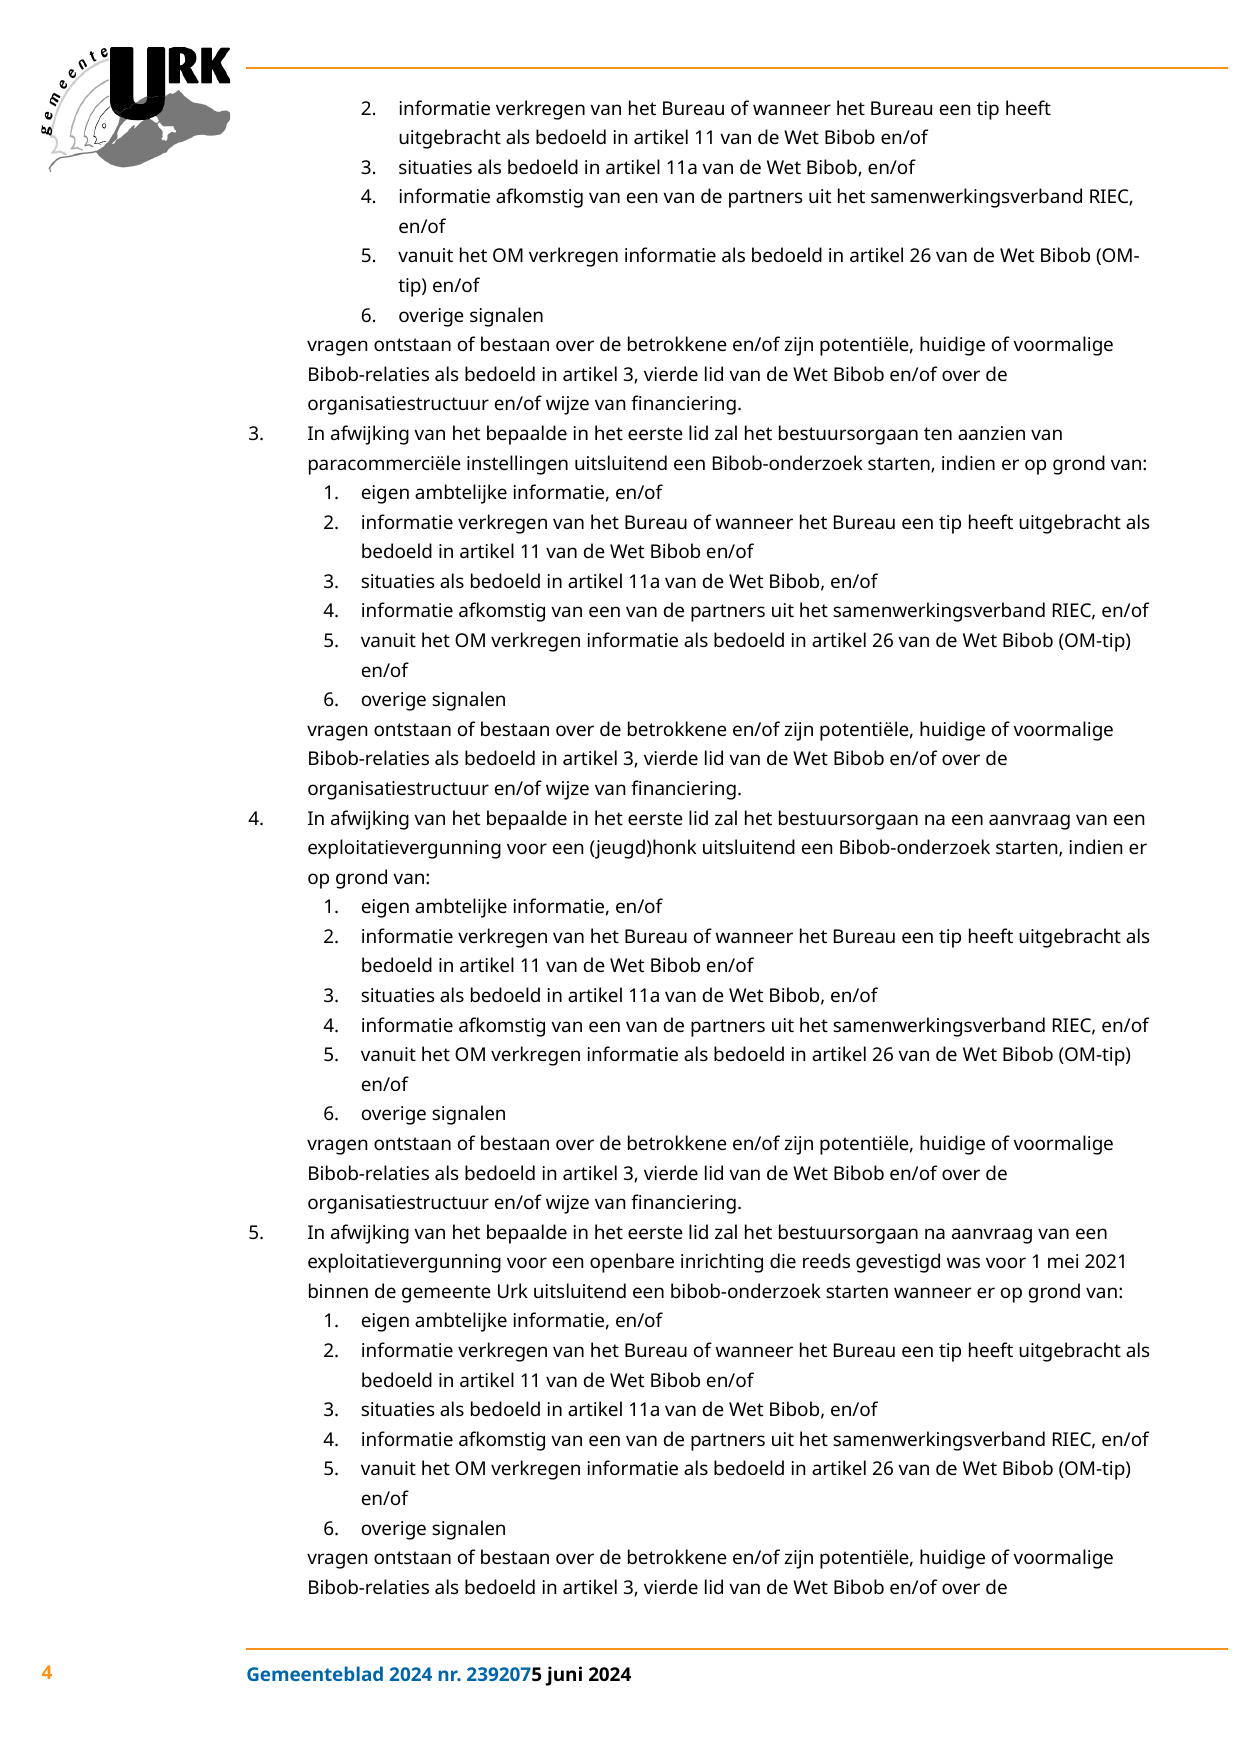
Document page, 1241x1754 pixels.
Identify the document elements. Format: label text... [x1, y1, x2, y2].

list situaties als bedoeld in artikel 11a van de Wet Bibob, en/of [361, 154, 1152, 180]
list vragen ontstaan of bestaan over de betrokkene en/of zijn potentiële, huidige of voormalige Bibob-relaties als bedoeld in artikel 3, vierde lid van de Wet Bibob en/of over de organisatiestructuur en/of wijze van financiering. [248, 1130, 1152, 1215]
list informatie verkregen van het Bureau of wanneer het Bureau een tip heeft uitgebracht als bedoeld in artikel 11 van de Wet Bibob en/of [323, 923, 1152, 978]
list overige signalen [323, 686, 1152, 712]
list overige signalen [323, 1515, 1152, 1541]
list eigen ambtelijke informatie, en/of [323, 479, 1152, 505]
list situaties als bedoeld in artikel 11a van de Wet Bibob, en/of [323, 982, 1152, 1008]
list vragen ontstaan of bestaan over de betrokkene en/of zijn potentiële, huidige of voormalige Bibob-relaties als bedoeld in artikel 3, vierde lid van de Wet Bibob en/of over de organisatiestructuur en/of wijze van financiering. [248, 716, 1152, 801]
list informatie afkomstig van een van de partners uit het samenwerkingsverband RIEC, en/of [361, 183, 1152, 239]
list vanuit het OM verkregen informatie als bedoeld in artikel 26 van de Wet Bibob (OM-tip) en/of [361, 243, 1152, 298]
list In afwijking van het bepaalde in het eerste lid zal het bestuursorgaan na een aanvraag van een exploitatievergunning voor een (jeugd)honk uitsluitend een Bibob-onderzoek starten, indien er op grond van: [248, 805, 1152, 890]
list In afwijking van het bepaalde in het eerste lid zal het bestuursorgaan na aanvraag van een exploitatievergunning voor een openbare inrichting die reeds gevestigd was voor 1 mei 2021 binnen de gemeente Urk uitsluitend een bibob-onderzoek starten wanneer er op grond van: [248, 1219, 1152, 1304]
list informatie afkomstig van een van de partners uit het samenwerkingsverband RIEC, en/of [323, 1012, 1152, 1038]
list vanuit het OM verkregen informatie als bedoeld in artikel 26 van de Wet Bibob (OM-tip) en/of [323, 627, 1152, 683]
list overige signalen [361, 302, 1152, 328]
list situaties als bedoeld in artikel 11a van de Wet Bibob, en/of [323, 1396, 1152, 1422]
list eigen ambtelijke informatie, en/of [323, 1308, 1152, 1333]
list eigen ambtelijke informatie, en/of [323, 893, 1152, 919]
list informatie verkregen van het Bureau of wanneer het Bureau een tip heeft uitgebracht als bedoeld in artikel 11 van de Wet Bibob en/of [323, 1337, 1152, 1393]
list vanuit het OM verkregen informatie als bedoeld in artikel 26 van de Wet Bibob (OM-tip) en/of [323, 1041, 1152, 1097]
picture [41, 47, 231, 172]
list informatie afkomstig van een van de partners uit het samenwerkingsverband RIEC, en/of [323, 598, 1152, 623]
list situaties als bedoeld in artikel 11a van de Wet Bibob, en/of [323, 568, 1152, 594]
list vragen ontstaan of bestaan over de betrokkene en/of zijn potentiële, huidige of voormalige Bibob-relaties als bedoeld in artikel 3, vierde lid van de Wet Bibob en/of over de [248, 1544, 1152, 1600]
list informatie afkomstig van een van de partners uit het samenwerkingsverband RIEC, en/of [323, 1426, 1152, 1452]
list vanuit het OM verkregen informatie als bedoeld in artikel 26 van de Wet Bibob (OM-tip) en/of [323, 1456, 1152, 1511]
list informatie verkregen van het Bureau of wanneer het Bureau een tip heeft uitgebracht als bedoeld in artikel 11 van de Wet Bibob en/of [361, 95, 1152, 150]
list vragen ontstaan of bestaan over de betrokkene en/of zijn potentiële, huidige of voormalige Bibob-relaties als bedoeld in artikel 3, vierde lid van de Wet Bibob en/of over de organisatiestructuur en/of wijze van financiering. [248, 331, 1152, 416]
list overige signalen [323, 1101, 1152, 1126]
list informatie verkregen van het Bureau of wanneer het Bureau een tip heeft uitgebracht als bedoeld in artikel 11 van de Wet Bibob en/of [323, 509, 1152, 564]
list In afwijking van het bepaalde in het eerste lid zal het bestuursorgaan ten aanzien van paracommerciële instellingen uitsluitend een Bibob-onderzoek starten, indien er op grond van: [248, 420, 1152, 476]
